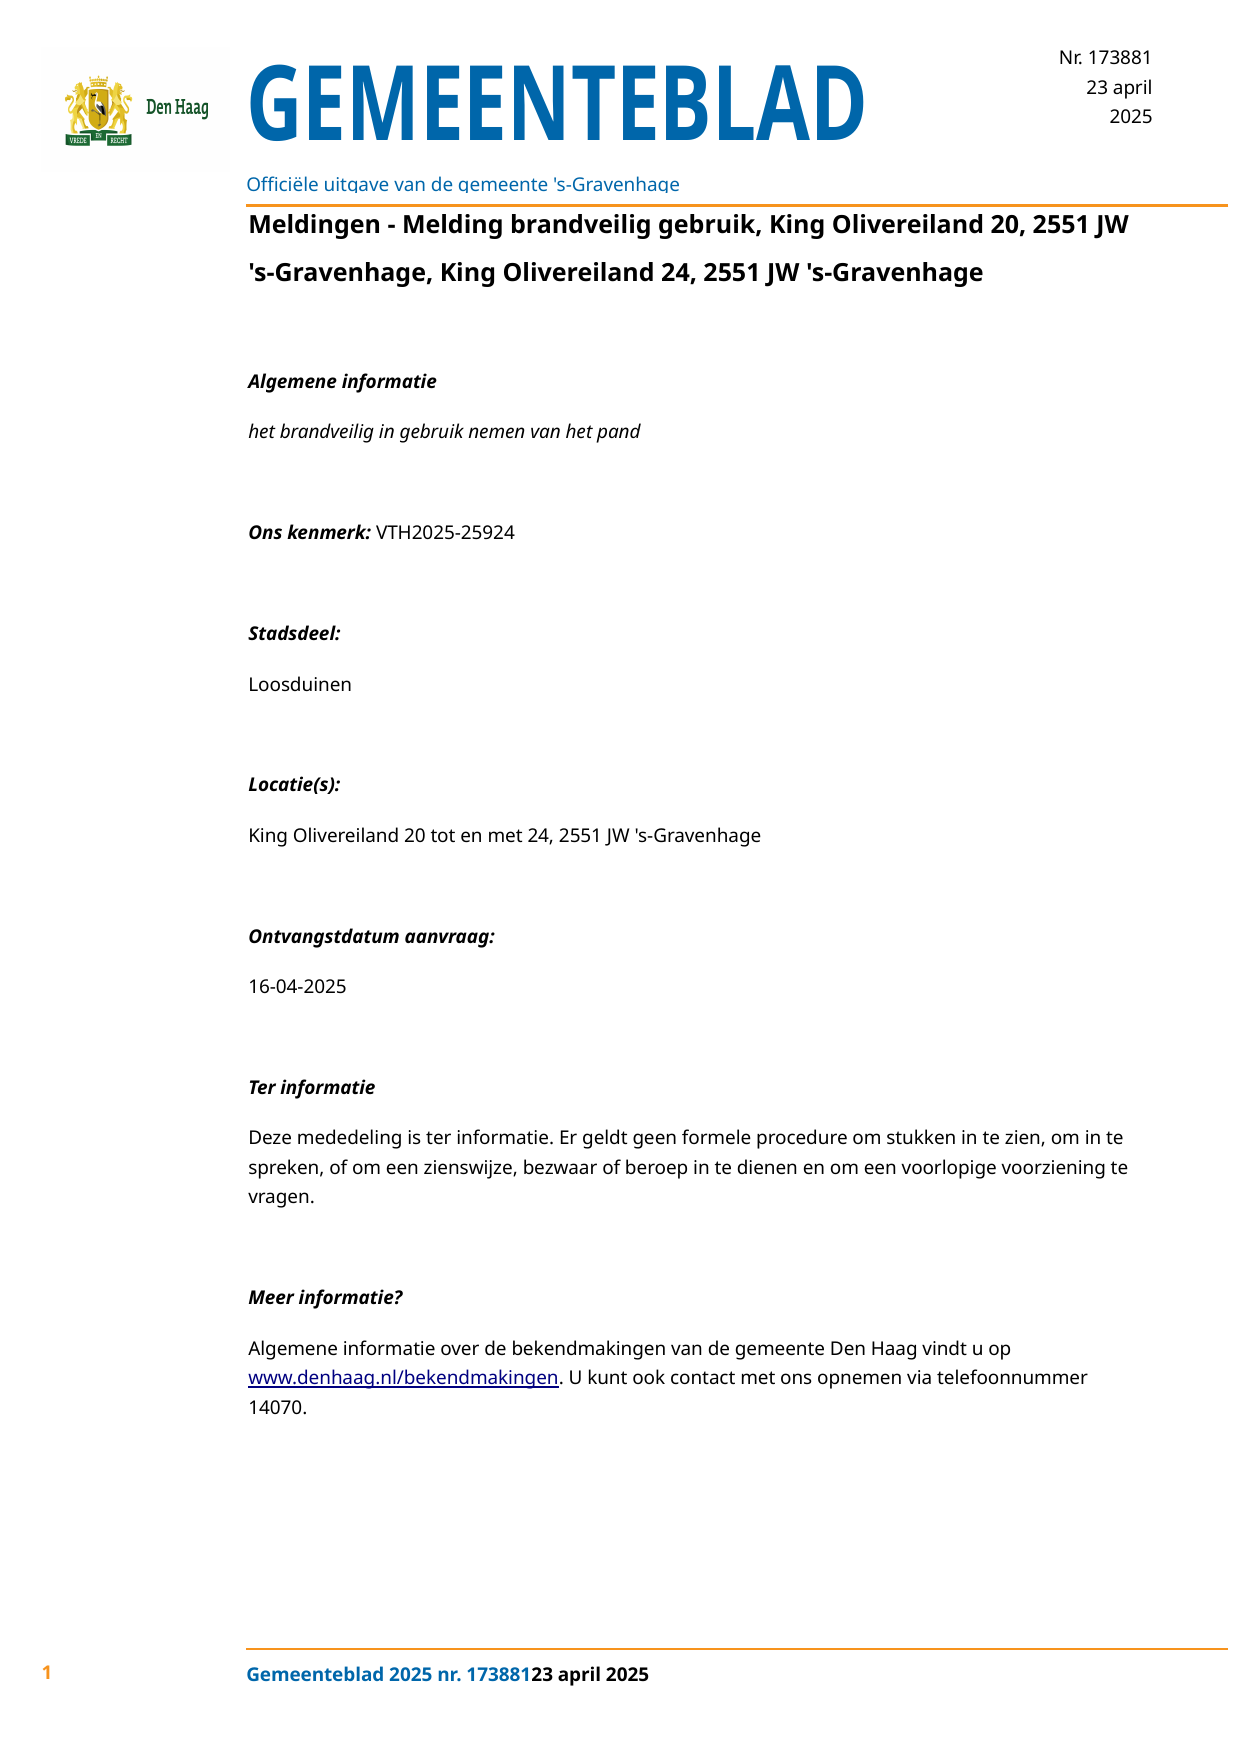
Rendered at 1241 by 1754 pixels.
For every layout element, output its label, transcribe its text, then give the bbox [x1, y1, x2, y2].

picture [41, 47, 231, 172]
text Algemene informatie over de bekendmakingen van de gemeente Den Haag vindt u op www.denhaag.nl/bekendmakingen. U kunt ook contact met ons opnemen via telefoonnummer 14070. [248, 1335, 1152, 1420]
text Ontvangstdatum aanvraag: [248, 923, 1152, 949]
text Deze mededeling is ter informatie. Er geldt geen formele procedure om stukken in te zien, om in te spreken, of om een zienswijze, bezwaar of beroep in te dienen en om een voorlopige voorziening te vragen. [248, 1124, 1152, 1209]
text Ter informatie [248, 1074, 1152, 1100]
text Algemene informatie [248, 368, 1152, 394]
text Meldingen - Melding brandveilig gebruik, King Olivereiland 20, 2551 JW 's-Gravenhage, King Olivereiland 24, 2551 JW 's-Gravenhage [248, 207, 1152, 288]
text King Olivereiland 20 tot en met 24, 2551 JW 's-Gravenhage [248, 822, 1152, 848]
text Stadsdeel: [248, 620, 1152, 646]
text Ons kenmerk: VTH2025-25924 [248, 519, 1152, 545]
text 16-04-2025 [248, 973, 1152, 999]
text Loosduinen [248, 671, 1152, 697]
text Meer informatie? [248, 1284, 1152, 1310]
text Locatie(s): [248, 772, 1152, 797]
text het brandveilig in gebruik nemen van het pand [248, 419, 1152, 444]
